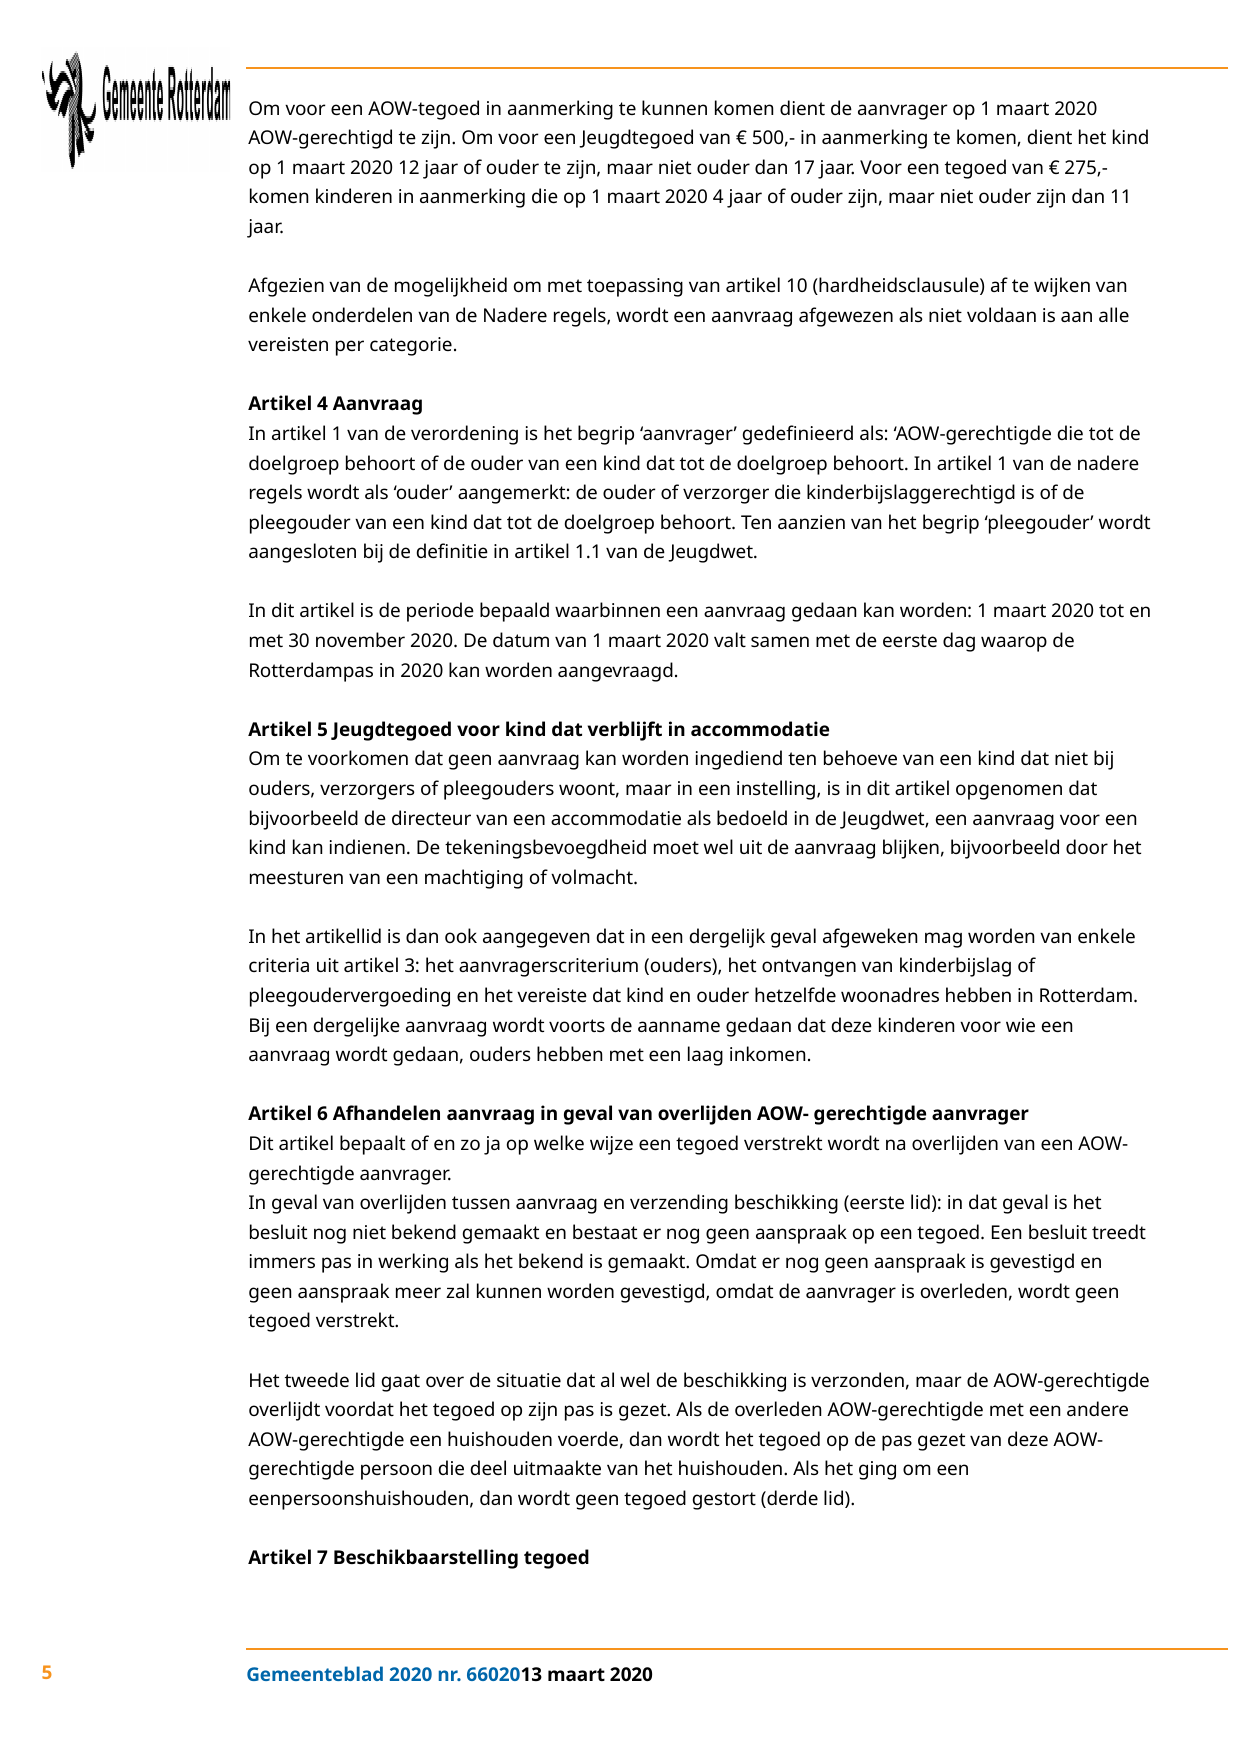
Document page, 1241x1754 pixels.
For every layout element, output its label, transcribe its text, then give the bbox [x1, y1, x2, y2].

text Artikel 4 Aanvraag [248, 391, 1152, 416]
text In dit artikel is de periode bepaald waarbinnen een aanvraag gedaan kan worden: 1 maart 2020 tot en met 30 november 2020. De datum van 1 maart 2020 valt samen met de eerste dag waarop de Rotterdampas in 2020 kan worden aangevraagd. [248, 598, 1152, 683]
text Het tweede lid gaat over de situatie dat al wel de beschikking is verzonden, maar de AOW-gerechtigde overlijdt voordat het tegoed op zijn pas is gezet. Als de overleden AOW-gerechtigde met een andere AOW-gerechtigde een huishouden voerde, dan wordt het tegoed op de pas gezet van deze AOW-gerechtigde persoon die deel uitmaakte van het huishouden. Als het ging om een eenpersoonshuishouden, dan wordt geen tegoed gestort (derde lid). [248, 1367, 1152, 1511]
text In artikel 1 van de verordening is het begrip ‘aanvrager’ gedefinieerd als: ‘AOW-gerechtigde die tot de doelgroep behoort of de ouder van een kind dat tot de doelgroep behoort. In artikel 1 van de nadere regels wordt als ‘ouder’ aangemerkt: de ouder of verzorger die kinderbijslaggerechtigd is of de pleegouder van een kind dat tot de doelgroep behoort. Ten aanzien van het begrip ‘pleegouder’ wordt aangesloten bij de definitie in artikel 1.1 van de Jeugdwet. [248, 420, 1152, 564]
text Artikel 5 Jeugdtegoed voor kind dat verblijft in accommodatie [248, 716, 1152, 742]
text Afgezien van de mogelijkheid om met toepassing van artikel 10 (hardheidsclausule) af te wijken van enkele onderdelen van de Nadere regels, wordt een aanvraag afgewezen als niet voldaan is aan alle vereisten per categorie. [248, 272, 1152, 357]
text Om voor een AOW-tegoed in aanmerking te kunnen komen dient de aanvrager op 1 maart 2020 AOW-gerechtigd te zijn. Om voor een Jeugdtegoed van € 500,- in aanmerking te komen, dient het kind op 1 maart 2020 12 jaar of ouder te zijn, maar niet ouder dan 17 jaar. Voor een tegoed van € 275,- komen kinderen in aanmerking die op 1 maart 2020 4 jaar of ouder zijn, maar niet ouder zijn dan 11 jaar. [248, 95, 1152, 239]
text In geval van overlijden tussen aanvraag en verzending beschikking (eerste lid): in dat geval is het besluit nog niet bekend gemaakt en bestaat er nog geen aanspraak op een tegoed. Een besluit treedt immers pas in werking als het bekend is gemaakt. Omdat er nog geen aanspraak is gevestigd en geen aanspraak meer zal kunnen worden gevestigd, omdat de aanvrager is overleden, wordt geen tegoed verstrekt. [248, 1189, 1152, 1333]
text In het artikellid is dan ook aangegeven dat in een dergelijk geval afgeweken mag worden van enkele criteria uit artikel 3: het aanvragerscriterium (ouders), het ontvangen van kinderbijslag of pleegoudervergoeding en het vereiste dat kind en ouder hetzelfde woonadres hebben in Rotterdam. Bij een dergelijke aanvraag wordt voorts de aanname gedaan dat deze kinderen voor wie een aanvraag wordt gedaan, ouders hebben met een laag inkomen. [248, 923, 1152, 1067]
text Artikel 6 Afhandelen aanvraag in geval van overlijden AOW- gerechtigde aanvrager [248, 1101, 1152, 1126]
text Dit artikel bepaalt of en zo ja op welke wijze een tegoed verstrekt wordt na overlijden van een AOW-gerechtigde aanvrager. [248, 1130, 1152, 1186]
text Om te voorkomen dat geen aanvraag kan worden ingediend ten behoeve van een kind dat niet bij ouders, verzorgers of pleegouders woont, maar in een instelling, is in dit artikel opgenomen dat bijvoorbeeld de directeur van een accommodatie als bedoeld in de Jeugdwet, een aanvraag voor een kind kan indienen. De tekeningsbevoegdheid moet wel uit de aanvraag blijken, bijvoorbeeld door het meesturen van een machtiging of volmacht. [248, 746, 1152, 890]
picture [41, 47, 231, 172]
text Artikel 7 Beschikbaarstelling tegoed [248, 1544, 1152, 1570]
